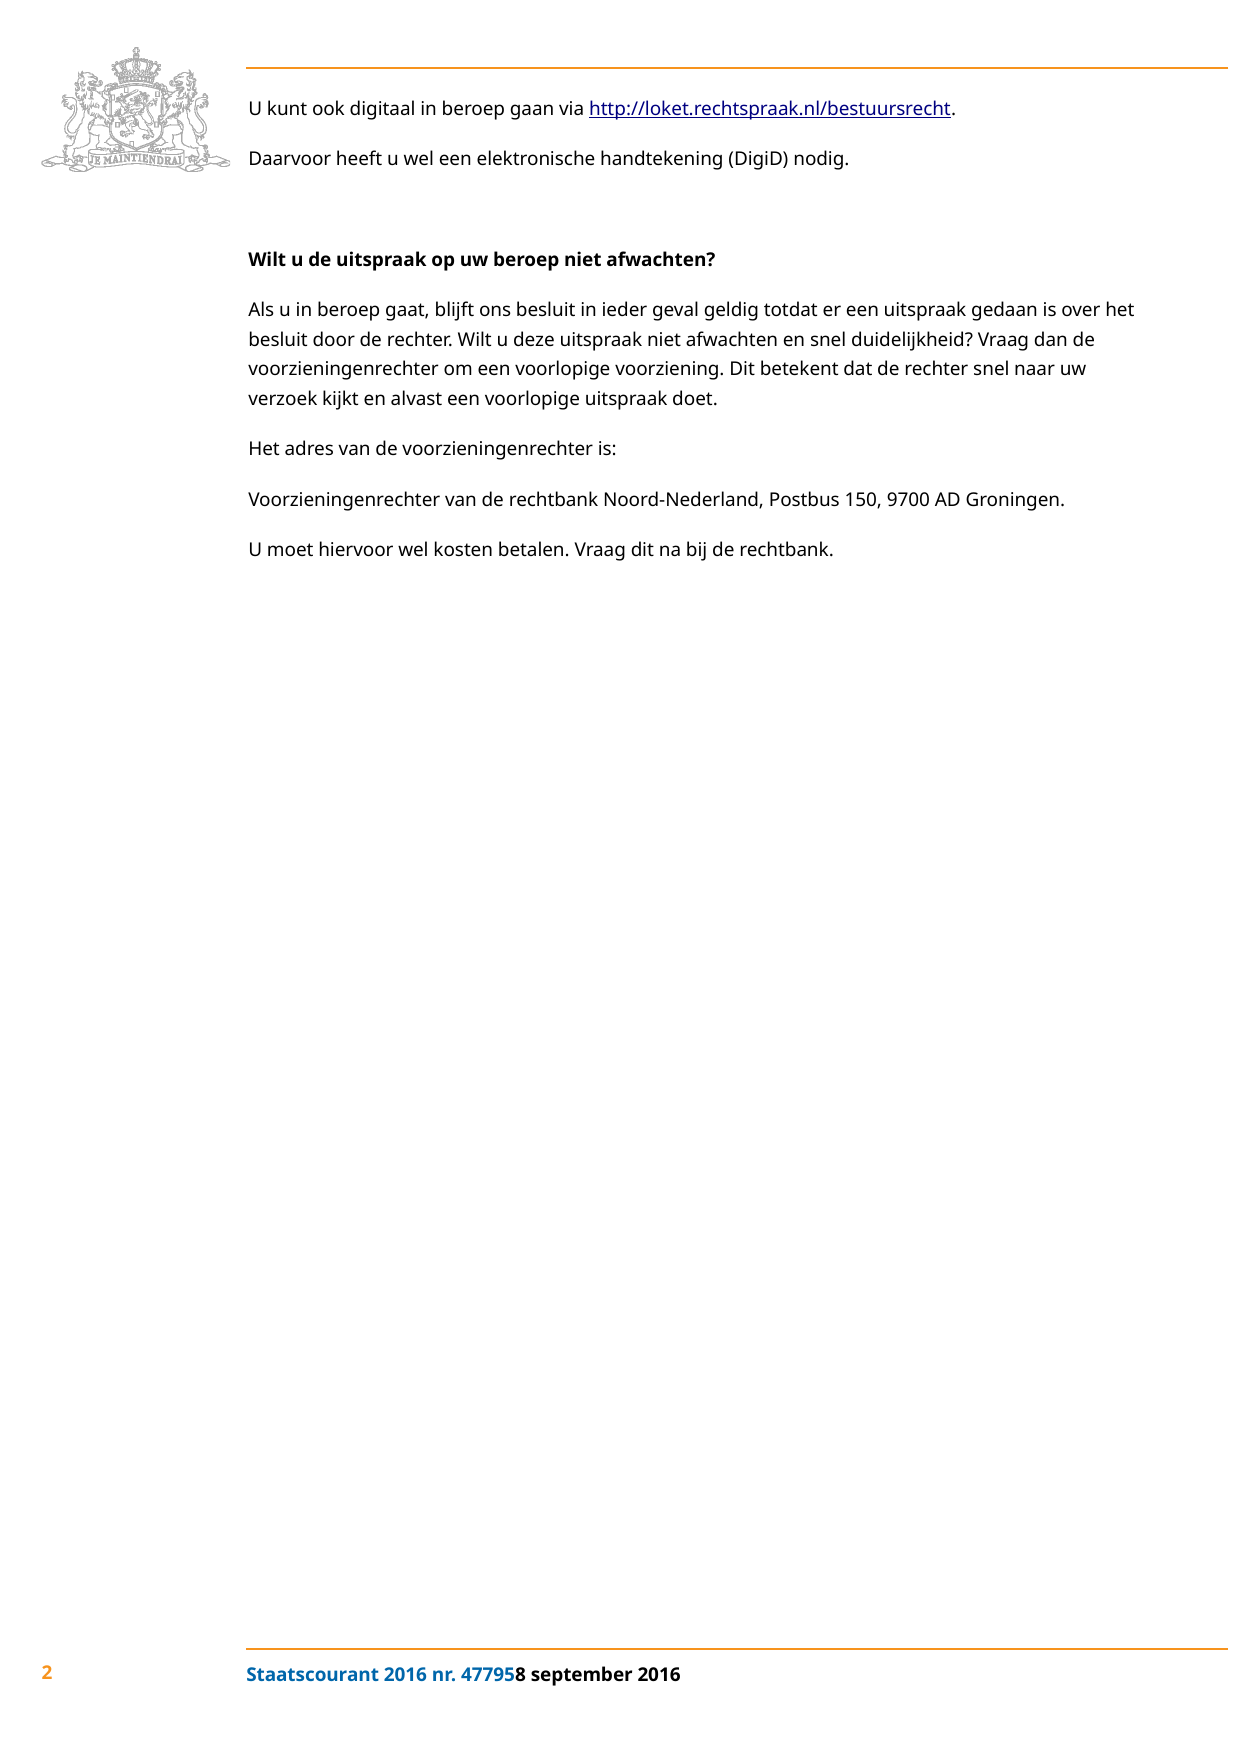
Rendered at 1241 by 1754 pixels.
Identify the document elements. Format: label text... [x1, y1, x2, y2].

text U moet hiervoor wel kosten betalen. Vraag dit na bij de rechtbank. [248, 536, 1152, 562]
text Het adres van de voorzieningenrechter is: [248, 436, 1152, 461]
text Daarvoor heeft u wel een elektronische handtekening (DigiD) nodig. [248, 145, 1152, 171]
text Wilt u de uitspraak op uw beroep niet afwachten? [248, 246, 1152, 272]
text Voorzieningenrechter van de rechtbank Noord-Nederland, Postbus 150, 9700 AD Groningen. [248, 486, 1152, 512]
picture [41, 47, 231, 172]
text U kunt ook digitaal in beroep gaan via http://loket.rechtspraak.nl/bestuursrecht. [248, 95, 1152, 121]
text Als u in beroep gaat, blijft ons besluit in ieder geval geldig totdat er een uitspraak gedaan is over het besluit door de rechter. Wilt u deze uitspraak niet afwachten en snel duidelijkheid? Vraag dan de voorzieningenrechter om een voorlopige voorziening. Dit betekent dat de rechter snel naar uw verzoek kijkt en alvast een voorlopige uitspraak doet. [248, 296, 1152, 411]
